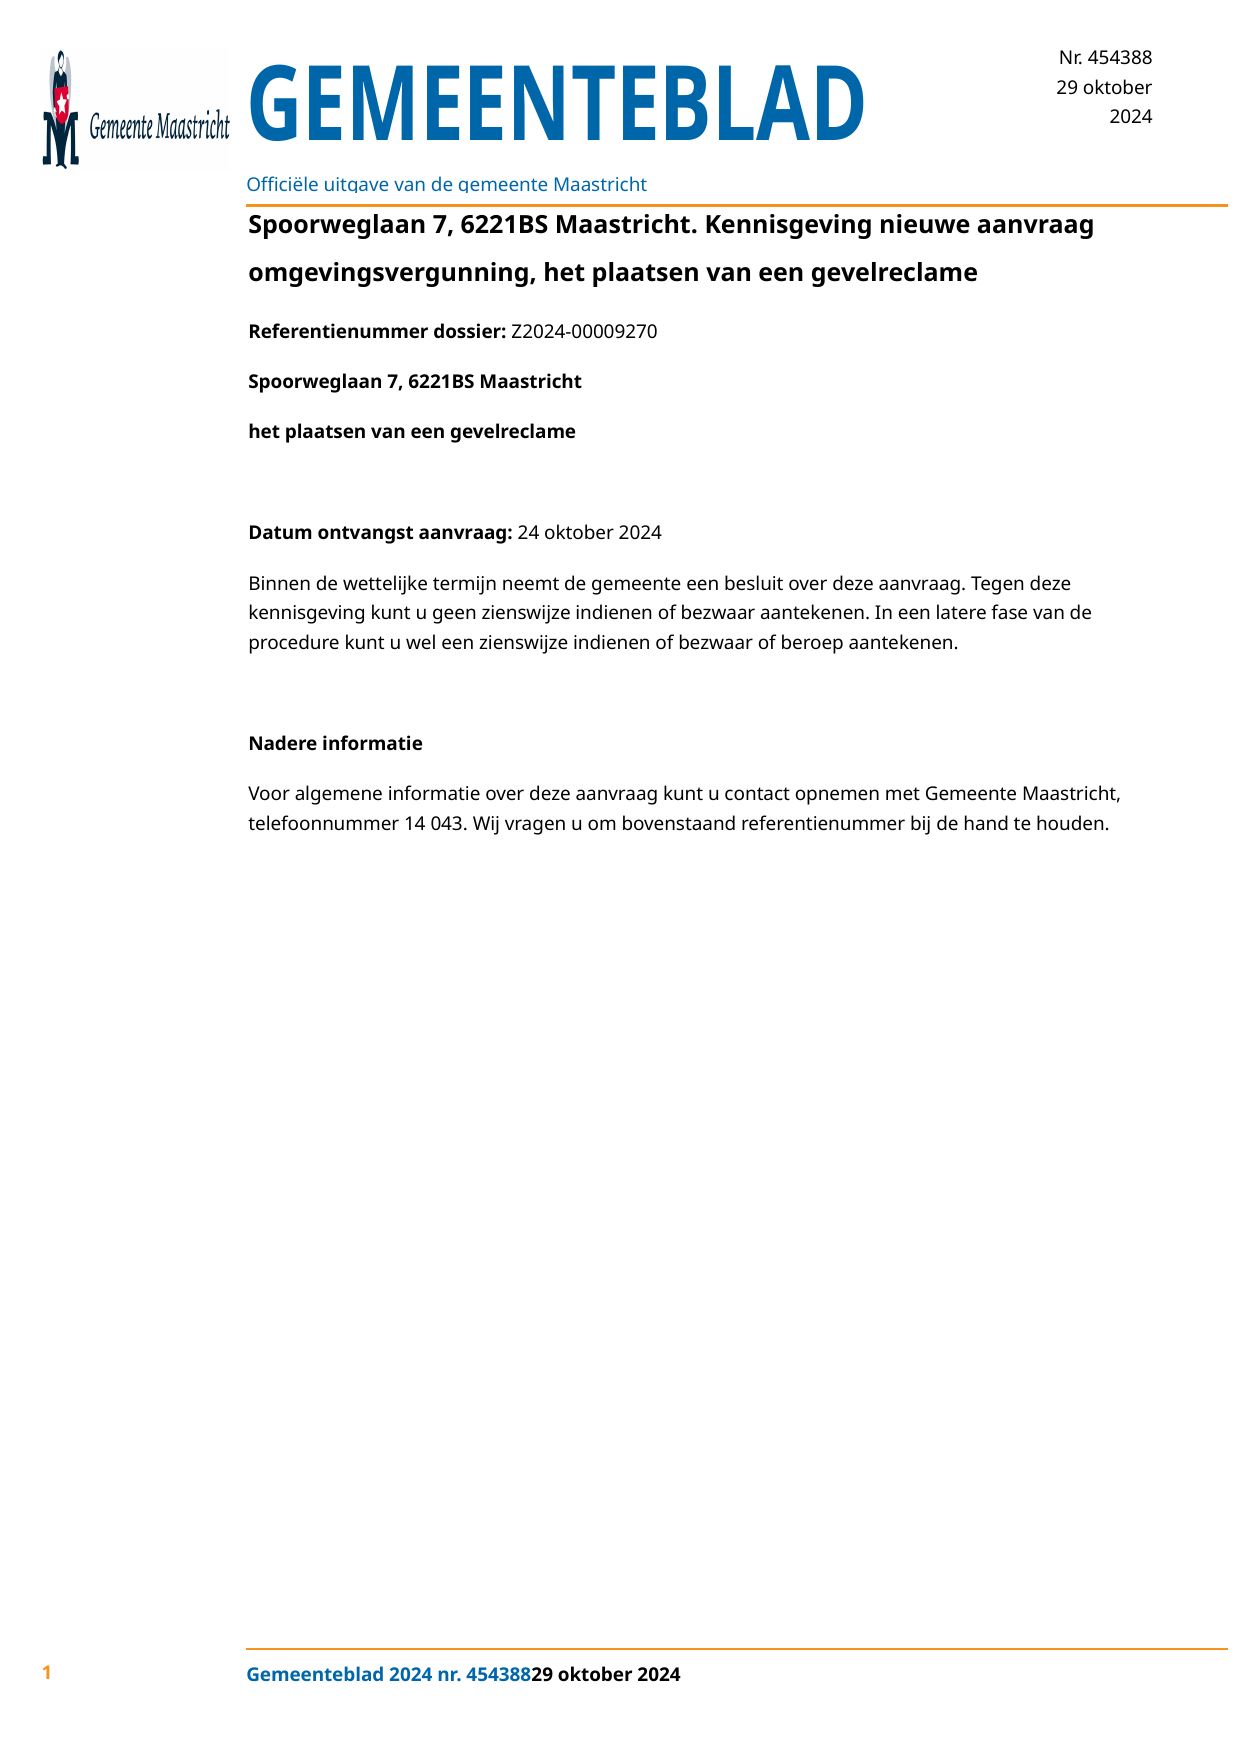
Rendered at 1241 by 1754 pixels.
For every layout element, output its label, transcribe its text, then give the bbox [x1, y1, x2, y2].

text Nadere informatie [248, 730, 1152, 756]
text Voor algemene informatie over deze aanvraag kunt u contact opnemen met Gemeente Maastricht, telefoonnummer 14 043. Wij vragen u om bovenstaand referentienummer bij de hand te houden. [248, 780, 1152, 836]
picture [41, 47, 231, 172]
text het plaatsen van een gevelreclame [248, 419, 1152, 444]
text Binnen de wettelijke termijn neemt de gemeente een besluit over deze aanvraag. Tegen deze kennisgeving kunt u geen zienswijze indienen of bezwaar aantekenen. In een latere fase van de procedure kunt u wel een zienswijze indienen of bezwaar of beroep aantekenen. [248, 570, 1152, 655]
text Datum ontvangst aanvraag: 24 oktober 2024 [248, 519, 1152, 545]
text Referentienummer dossier: Z2024-00009270 [248, 318, 1152, 344]
text Spoorweglaan 7, 6221BS Maastricht. Kennisgeving nieuwe aanvraag omgevingsvergunning, het plaatsen van een gevelreclame [248, 207, 1152, 288]
text Spoorweglaan 7, 6221BS Maastricht [248, 368, 1152, 394]
